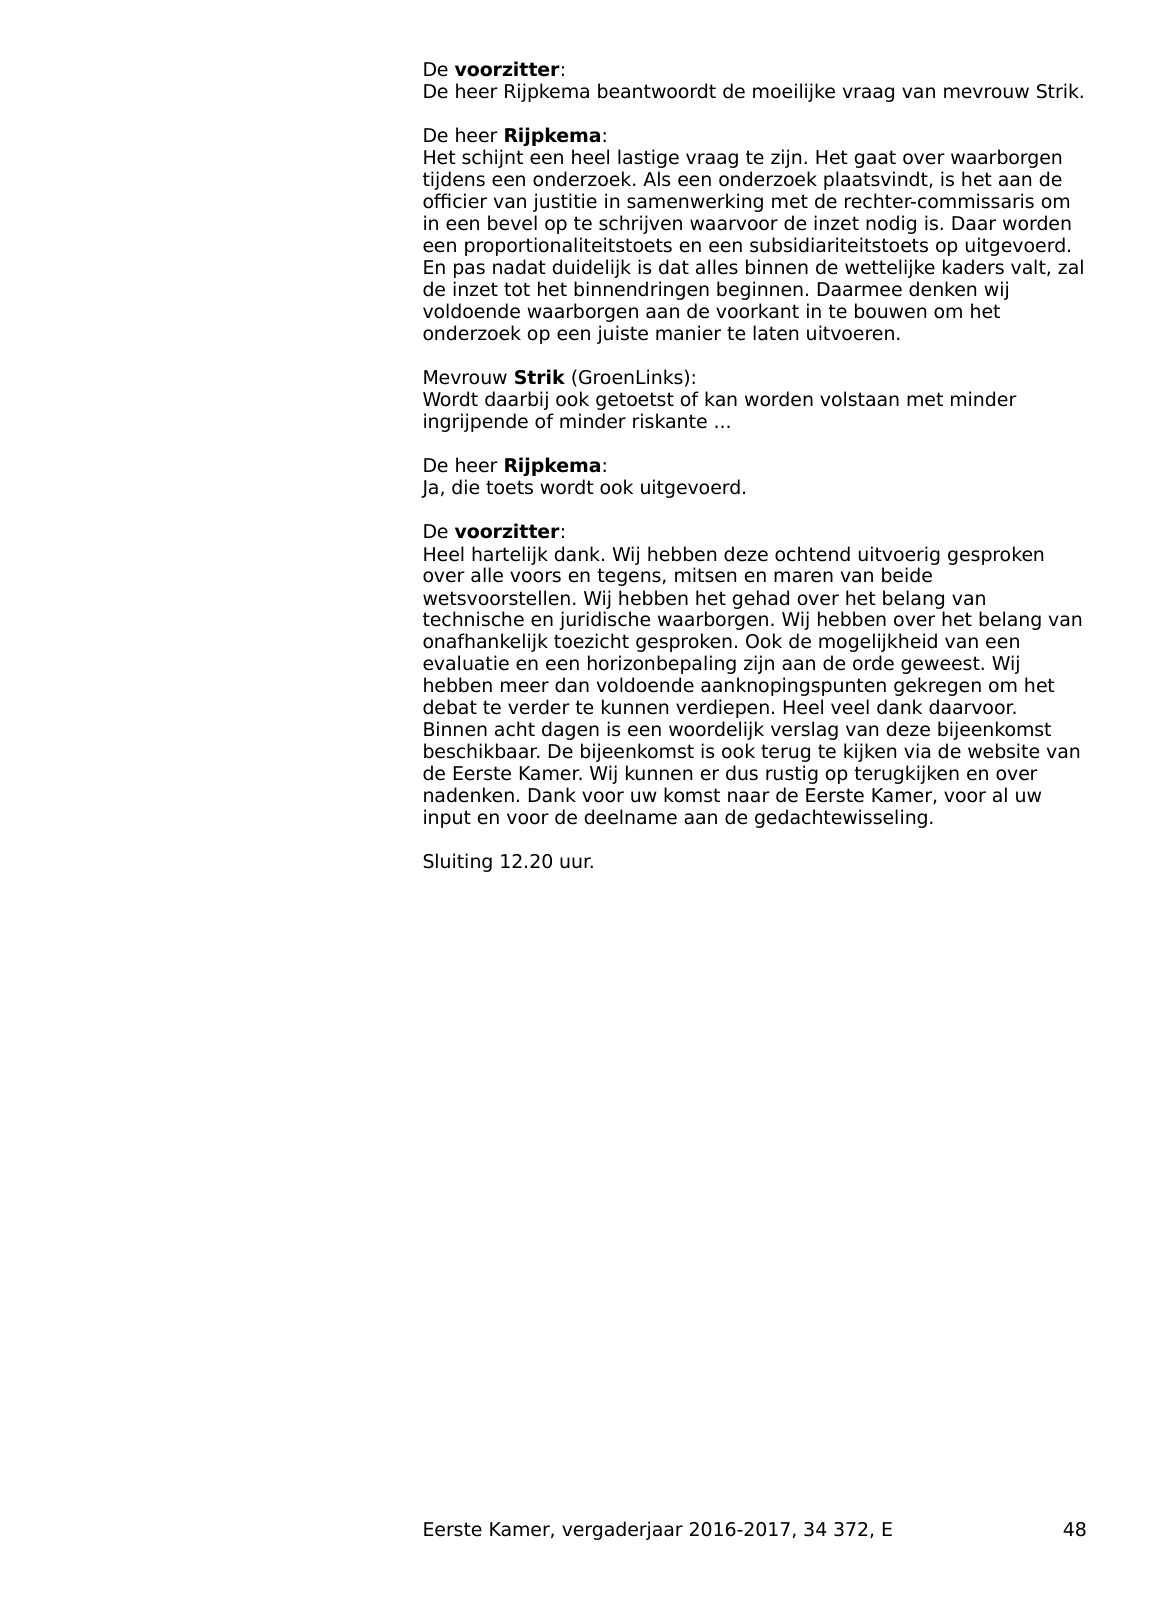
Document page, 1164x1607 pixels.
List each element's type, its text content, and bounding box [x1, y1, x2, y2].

text De voorzitter: [422, 59, 1087, 81]
text De heer Rijpkema: [422, 125, 1087, 147]
text Sluiting 12.20 uur. [422, 851, 1087, 873]
text De voorzitter: [422, 521, 1087, 543]
text Wordt daarbij ook getoetst of kan worden volstaan met minder ingrijpende of minder riskante ... [422, 389, 1087, 433]
text De heer Rijpkema: [422, 455, 1087, 477]
text Heel hartelijk dank. Wij hebben deze ochtend uitvoerig gesproken over alle voors en tegens, mitsen en maren van beide wetsvoorstellen. Wij hebben het gehad over het belang van technische en juridische waarborgen. Wij hebben over het belang van onafhankelijk toezicht gesproken. Ook de mogelijkheid van een evaluatie en een horizonbepaling zijn aan de orde geweest. Wij hebben meer dan voldoende aanknopingspunten gekregen om het debat te verder te kunnen verdiepen. Heel veel dank daarvoor. Binnen acht dagen is een woordelijk verslag van deze bijeenkomst beschikbaar. De bijeenkomst is ook terug te kijken via de website van de Eerste Kamer. Wij kunnen er dus rustig op terugkijken en over nadenken. Dank voor uw komst naar de Eerste Kamer, voor al uw input en voor de deelname aan de gedachtewisseling. [422, 543, 1087, 829]
text Het schijnt een heel lastige vraag te zijn. Het gaat over waarborgen tijdens een onderzoek. Als een onderzoek plaatsvindt, is het aan de officier van justitie in samenwerking met de rechter-commissaris om in een bevel op te schrijven waarvoor de inzet nodig is. Daar worden een proportionaliteitstoets en een subsidiariteitstoets op uitgevoerd. En pas nadat duidelijk is dat alles binnen de wettelijke kaders valt, zal de inzet tot het binnendringen beginnen. Daarmee denken wij voldoende waarborgen aan de voorkant in te bouwen om het onderzoek op een juiste manier te laten uitvoeren. [422, 147, 1087, 345]
text Mevrouw Strik (GroenLinks): [422, 367, 1087, 389]
text De heer Rijpkema beantwoordt de moeilijke vraag van mevrouw Strik. [422, 81, 1087, 103]
text Ja, die toets wordt ook uitgevoerd. [422, 477, 1087, 499]
